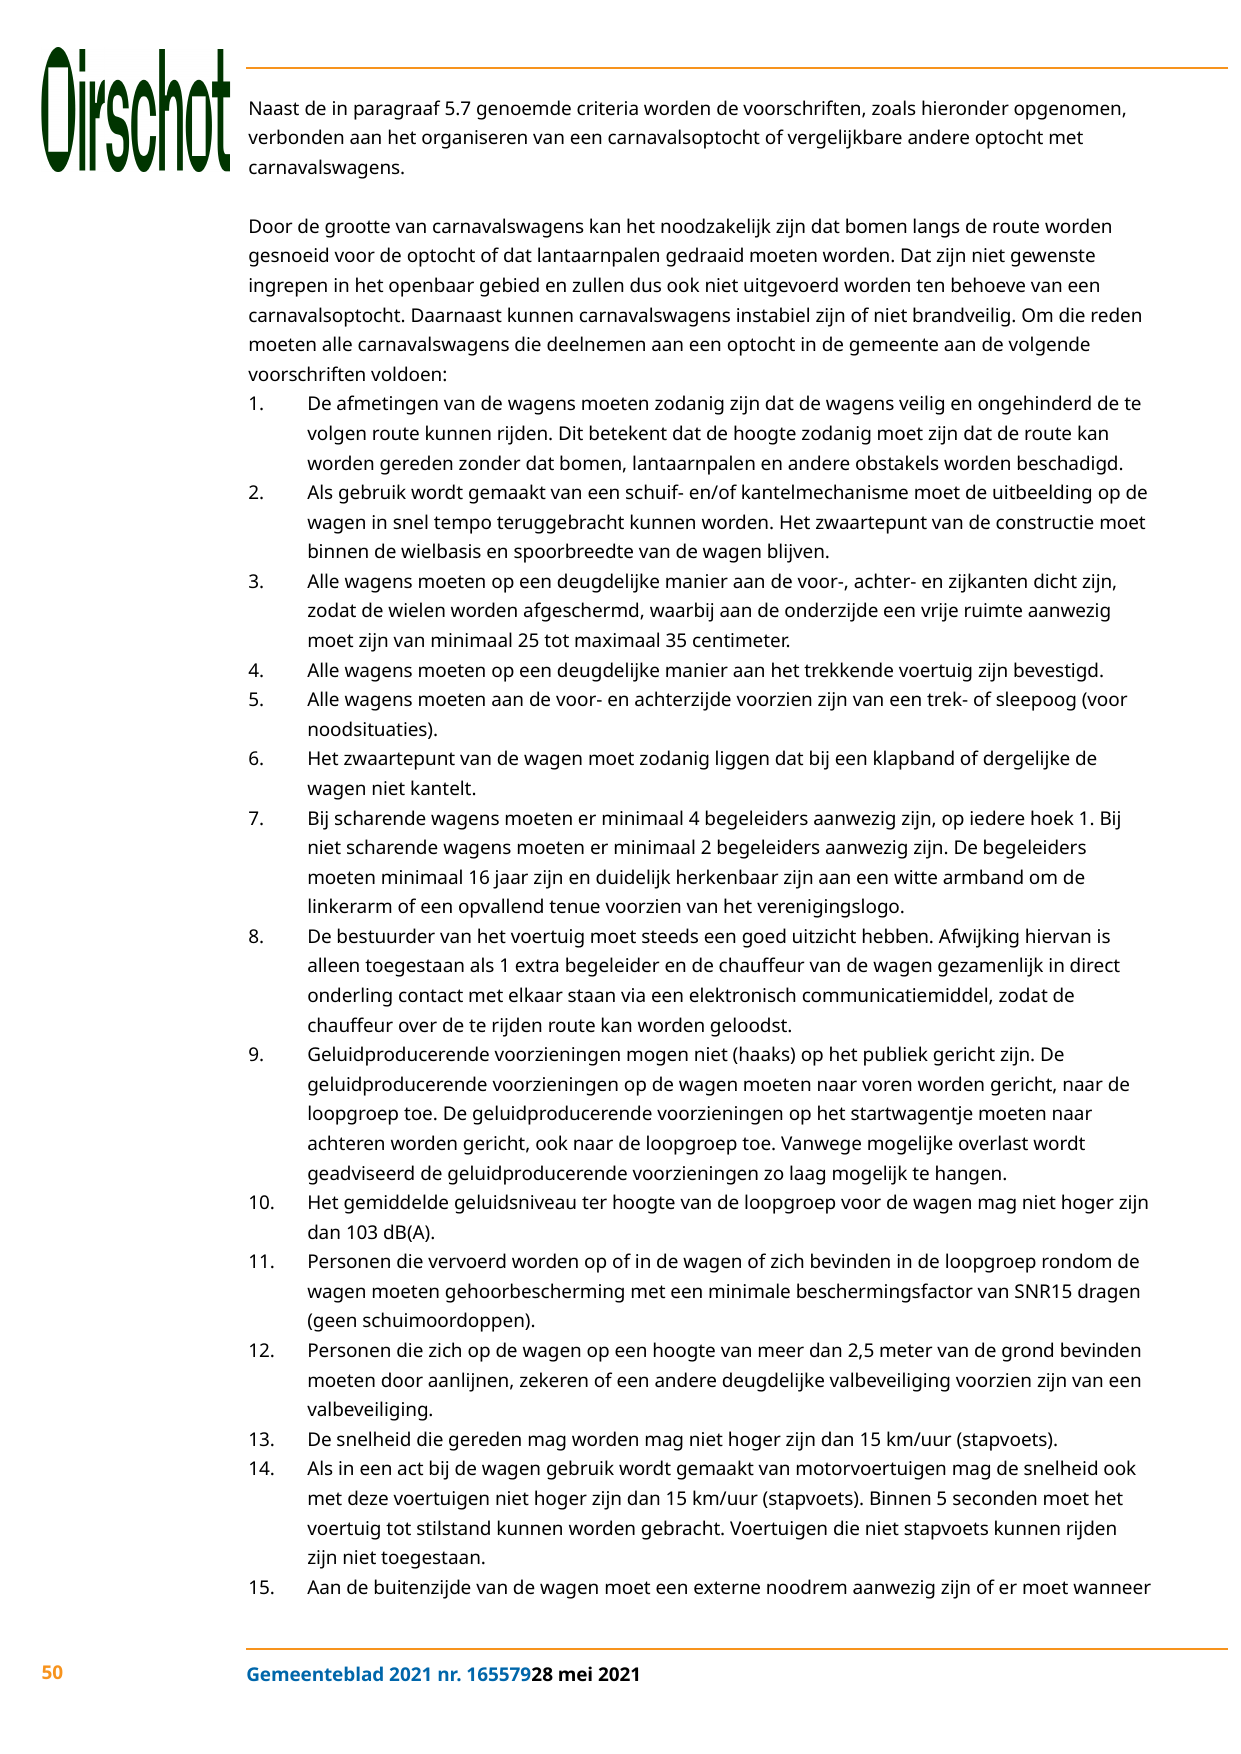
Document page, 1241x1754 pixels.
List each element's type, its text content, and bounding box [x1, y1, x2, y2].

list Personen die vervoerd worden op of in de wagen of zich bevinden in de loopgroep rondom de wagen moeten gehoorbescherming met een minimale beschermingsfactor van SNR15 dragen (geen schuimoordoppen). [248, 1248, 1152, 1333]
list Personen die zich op de wagen op een hoogte van meer dan 2,5 meter van de grond bevinden moeten door aanlijnen, zekeren of een andere deugdelijke valbeveiliging voorzien zijn van een valbeveiliging. [248, 1337, 1152, 1422]
list Aan de buitenzijde van de wagen moet een externe noodrem aanwezig zijn of er moet wanneer [248, 1574, 1152, 1600]
list Bij scharende wagens moeten er minimaal 4 begeleiders aanwezig zijn, op iedere hoek 1. Bij niet scharende wagens moeten er minimaal 2 begeleiders aanwezig zijn. De begeleiders moeten minimaal 16 jaar zijn en duidelijk herkenbaar zijn aan een witte armband om de linkerarm of een opvallend tenue voorzien van het verenigingslogo. [248, 805, 1152, 919]
list De snelheid die gereden mag worden mag niet hoger zijn dan 15 km/uur (stapvoets). [248, 1426, 1152, 1452]
picture [41, 47, 231, 172]
list Geluidproducerende voorzieningen mogen niet (haaks) op het publiek gericht zijn. De geluidproducerende voorzieningen op de wagen moeten naar voren worden gericht, naar de loopgroep toe. De geluidproducerende voorzieningen op het startwagentje moeten naar achteren worden gericht, ook naar de loopgroep toe. Vanwege mogelijke overlast wordt geadviseerd de geluidproducerende voorzieningen zo laag mogelijk te hangen. [248, 1041, 1152, 1186]
list Alle wagens moeten op een deugdelijke manier aan de voor-, achter- en zijkanten dicht zijn, zodat de wielen worden afgeschermd, waarbij aan de onderzijde een vrije ruimte aanwezig moet zijn van minimaal 25 tot maximaal 35 centimeter. [248, 568, 1152, 653]
text Door de grootte van carnavalswagens kan het noodzakelijk zijn dat bomen langs de route worden gesnoeid voor de optocht of dat lantaarnpalen gedraaid moeten worden. Dat zijn niet gewenste ingrepen in het openbaar gebied en zullen dus ook niet uitgevoerd worden ten behoeve van een carnavalsoptocht. Daarnaast kunnen carnavalswagens instabiel zijn of niet brandveilig. Om die reden moeten alle carnavalswagens die deelnemen aan een optocht in de gemeente aan de volgende voorschriften voldoen: [248, 213, 1152, 387]
list De bestuurder van het voertuig moet steeds een goed uitzicht hebben. Afwijking hiervan is alleen toegestaan als 1 extra begeleider en de chauffeur van de wagen gezamenlijk in direct onderling contact met elkaar staan via een elektronisch communicatiemiddel, zodat de chauffeur over de te rijden route kan worden geloodst. [248, 923, 1152, 1038]
list Alle wagens moeten op een deugdelijke manier aan het trekkende voertuig zijn bevestigd. [248, 657, 1152, 683]
list Als in een act bij de wagen gebruik wordt gemaakt van motorvoertuigen mag de snelheid ook met deze voertuigen niet hoger zijn dan 15 km/uur (stapvoets). Binnen 5 seconden moet het voertuig tot stilstand kunnen worden gebracht. Voertuigen die niet stapvoets kunnen rijden zijn niet toegestaan. [248, 1456, 1152, 1570]
list De afmetingen van de wagens moeten zodanig zijn dat de wagens veilig en ongehinderd de te volgen route kunnen rijden. Dit betekent dat de hoogte zodanig moet zijn dat de route kan worden gereden zonder dat bomen, lantaarnpalen en andere obstakels worden beschadigd. [248, 391, 1152, 476]
list Het zwaartepunt van de wagen moet zodanig liggen dat bij een klapband of dergelijke de wagen niet kantelt. [248, 746, 1152, 801]
list Het gemiddelde geluidsniveau ter hoogte van de loopgroep voor de wagen mag niet hoger zijn dan 103 dB(A). [248, 1189, 1152, 1245]
list Alle wagens moeten aan de voor- en achterzijde voorzien zijn van een trek- of sleepoog (voor noodsituaties). [248, 686, 1152, 742]
list Als gebruik wordt gemaakt van een schuif- en/of kantelmechanisme moet de uitbeelding op de wagen in snel tempo teruggebracht kunnen worden. Het zwaartepunt van de constructie moet binnen de wielbasis en spoorbreedte van de wagen blijven. [248, 479, 1152, 564]
text Naast de in paragraaf 5.7 genoemde criteria worden de voorschriften, zoals hieronder opgenomen, verbonden aan het organiseren van een carnavalsoptocht of vergelijkbare andere optocht met carnavalswagens. [248, 95, 1152, 180]
